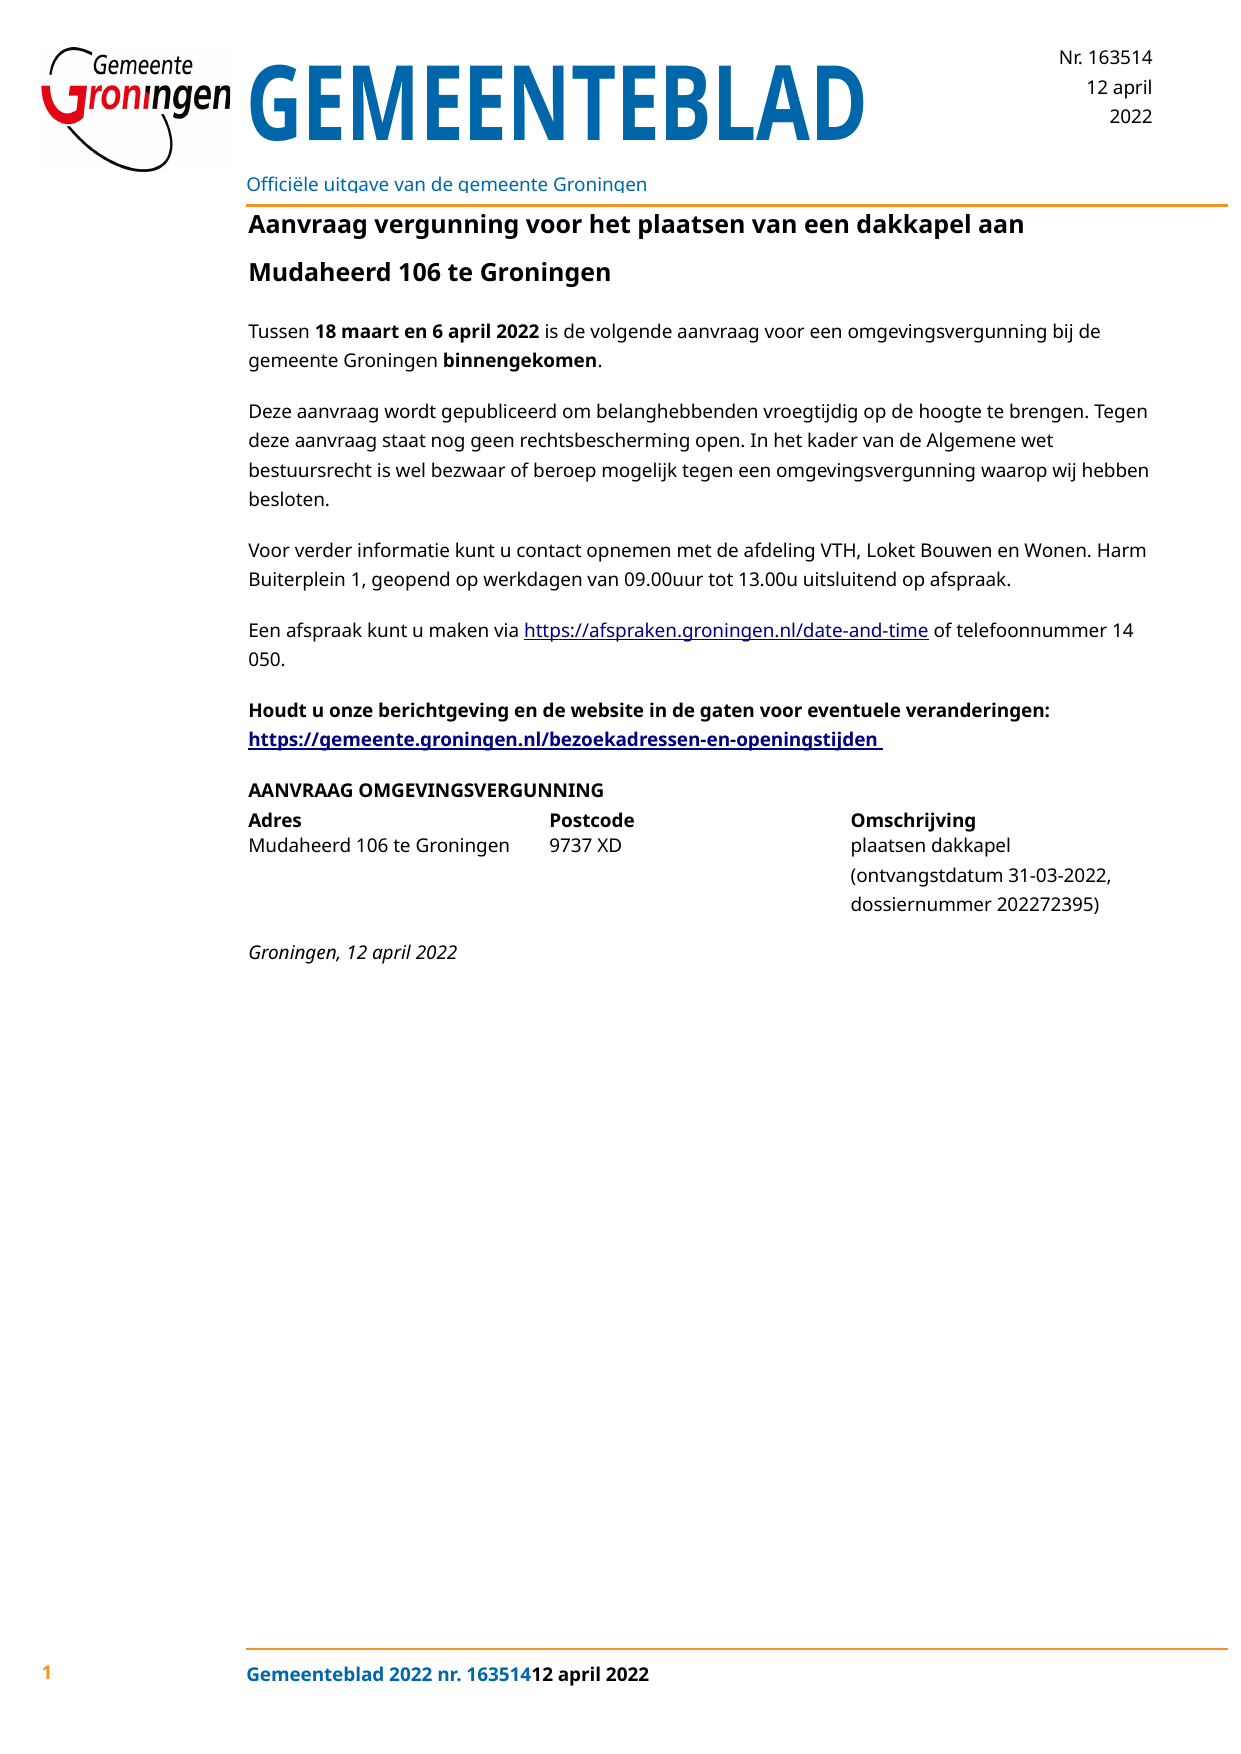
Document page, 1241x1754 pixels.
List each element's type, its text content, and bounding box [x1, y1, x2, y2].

text Een afspraak kunt u maken via https://afspraken.groningen.nl/date-and-time of telefoonnummer 14 050. [248, 617, 1152, 672]
text Groningen, 12 april 2022 [248, 939, 1152, 964]
text Deze aanvraag wordt gepubliceerd om belanghebbenden vroegtijdig op de hoogte te brengen. Tegen deze aanvraag staat nog geen rechtsbescherming open. In het kader van de Algemene wet bestuursrecht is wel bezwaar of beroep mogelijk tegen een omgevingsvergunning waarop wij hebben besloten. [248, 398, 1152, 512]
table_header Omschrijving [850, 807, 1152, 832]
text AANVRAAG OMGEVINGSVERGUNNING [248, 777, 1152, 803]
text Voor verder informatie kunt u contact opnemen met de afdeling VTH, Loket Bouwen en Wonen. Harm Buiterplein 1, geopend op werkdagen van 09.00uur tot 13.00u uitsluitend op afspraak. [248, 537, 1152, 592]
table_header Adres [248, 807, 549, 832]
table_cell 9737 XD [549, 833, 850, 917]
table_header Postcode [549, 807, 850, 832]
text Tussen 18 maart en 6 april 2022 is de volgende aanvraag voor een omgevingsvergunning bij de gemeente Groningen binnengekomen. [248, 318, 1152, 373]
text Aanvraag vergunning voor het plaatsen van een dakkapel aan Mudaheerd 106 te Groningen [248, 207, 1152, 288]
text Houdt u onze berichtgeving en de website in de gaten voor eventuele veranderingen: https://gemeente.groningen.nl/bezoekadressen-en-openingstijden [248, 697, 1152, 752]
table_cell Mudaheerd 106 te Groningen [248, 833, 549, 917]
table_cell plaatsen dakkapel (ontvangstdatum 31-03-2022, dossiernummer 202272395) [850, 833, 1152, 917]
picture [41, 47, 231, 172]
